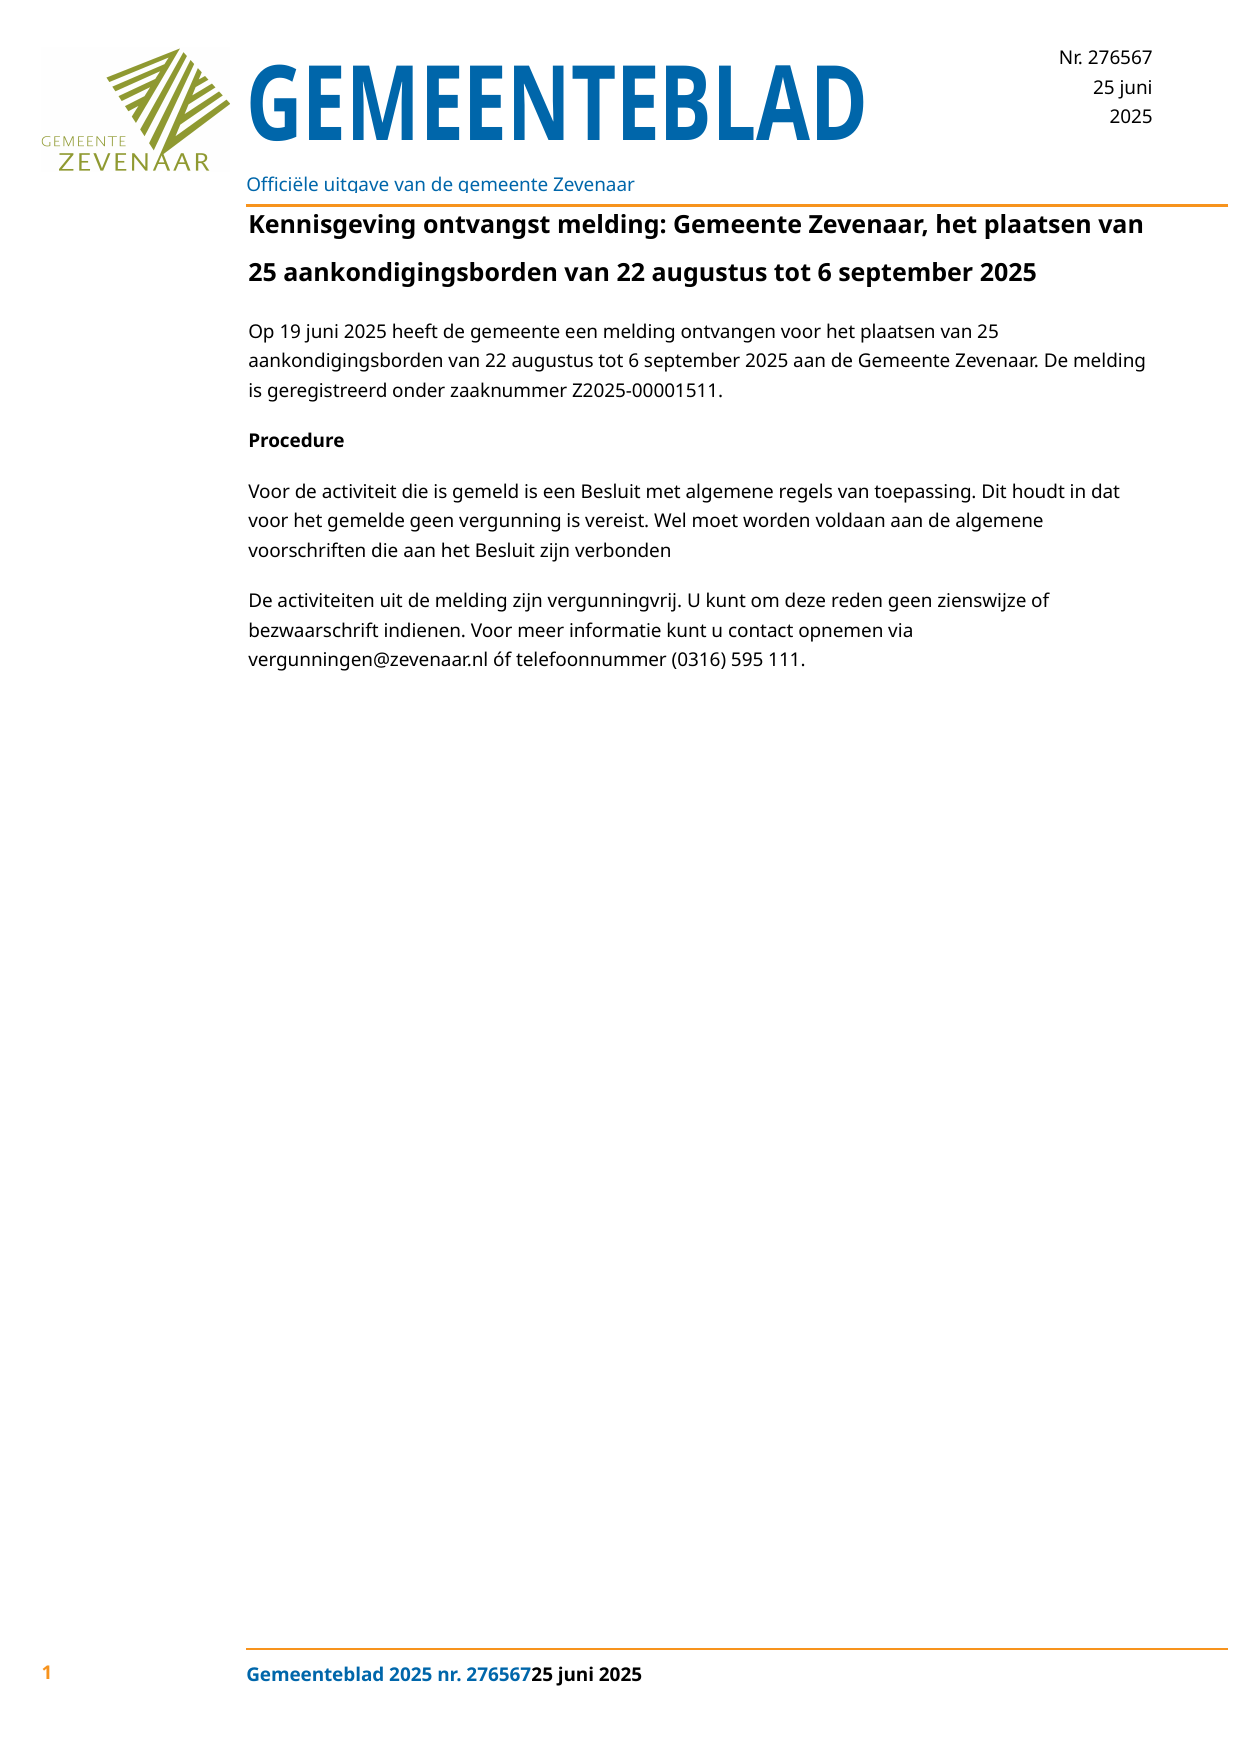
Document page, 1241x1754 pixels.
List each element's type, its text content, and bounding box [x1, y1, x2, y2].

text Voor de activiteit die is gemeld is een Besluit met algemene regels van toepassing. Dit houdt in dat voor het gemelde geen vergunning is vereist. Wel moet worden voldaan aan de algemene voorschriften die aan het Besluit zijn verbonden [248, 478, 1152, 563]
text Op 19 juni 2025 heeft de gemeente een melding ontvangen voor het plaatsen van 25 aankondigingsborden van 22 augustus tot 6 september 2025 aan de Gemeente Zevenaar. De melding is geregistreerd onder zaaknummer Z2025-00001511. [248, 318, 1152, 403]
text Kennisgeving ontvangst melding: Gemeente Zevenaar, het plaatsen van 25 aankondigingsborden van 22 augustus tot 6 september 2025 [248, 207, 1152, 288]
picture [41, 47, 231, 172]
text Procedure [248, 427, 1152, 453]
text De activiteiten uit de melding zijn vergunningvrij. U kunt om deze reden geen zienswijze of bezwaarschrift indienen. Voor meer informatie kunt u contact opnemen via vergunningen@zevenaar.nl óf telefoonnummer (0316) 595 111. [248, 587, 1152, 672]
